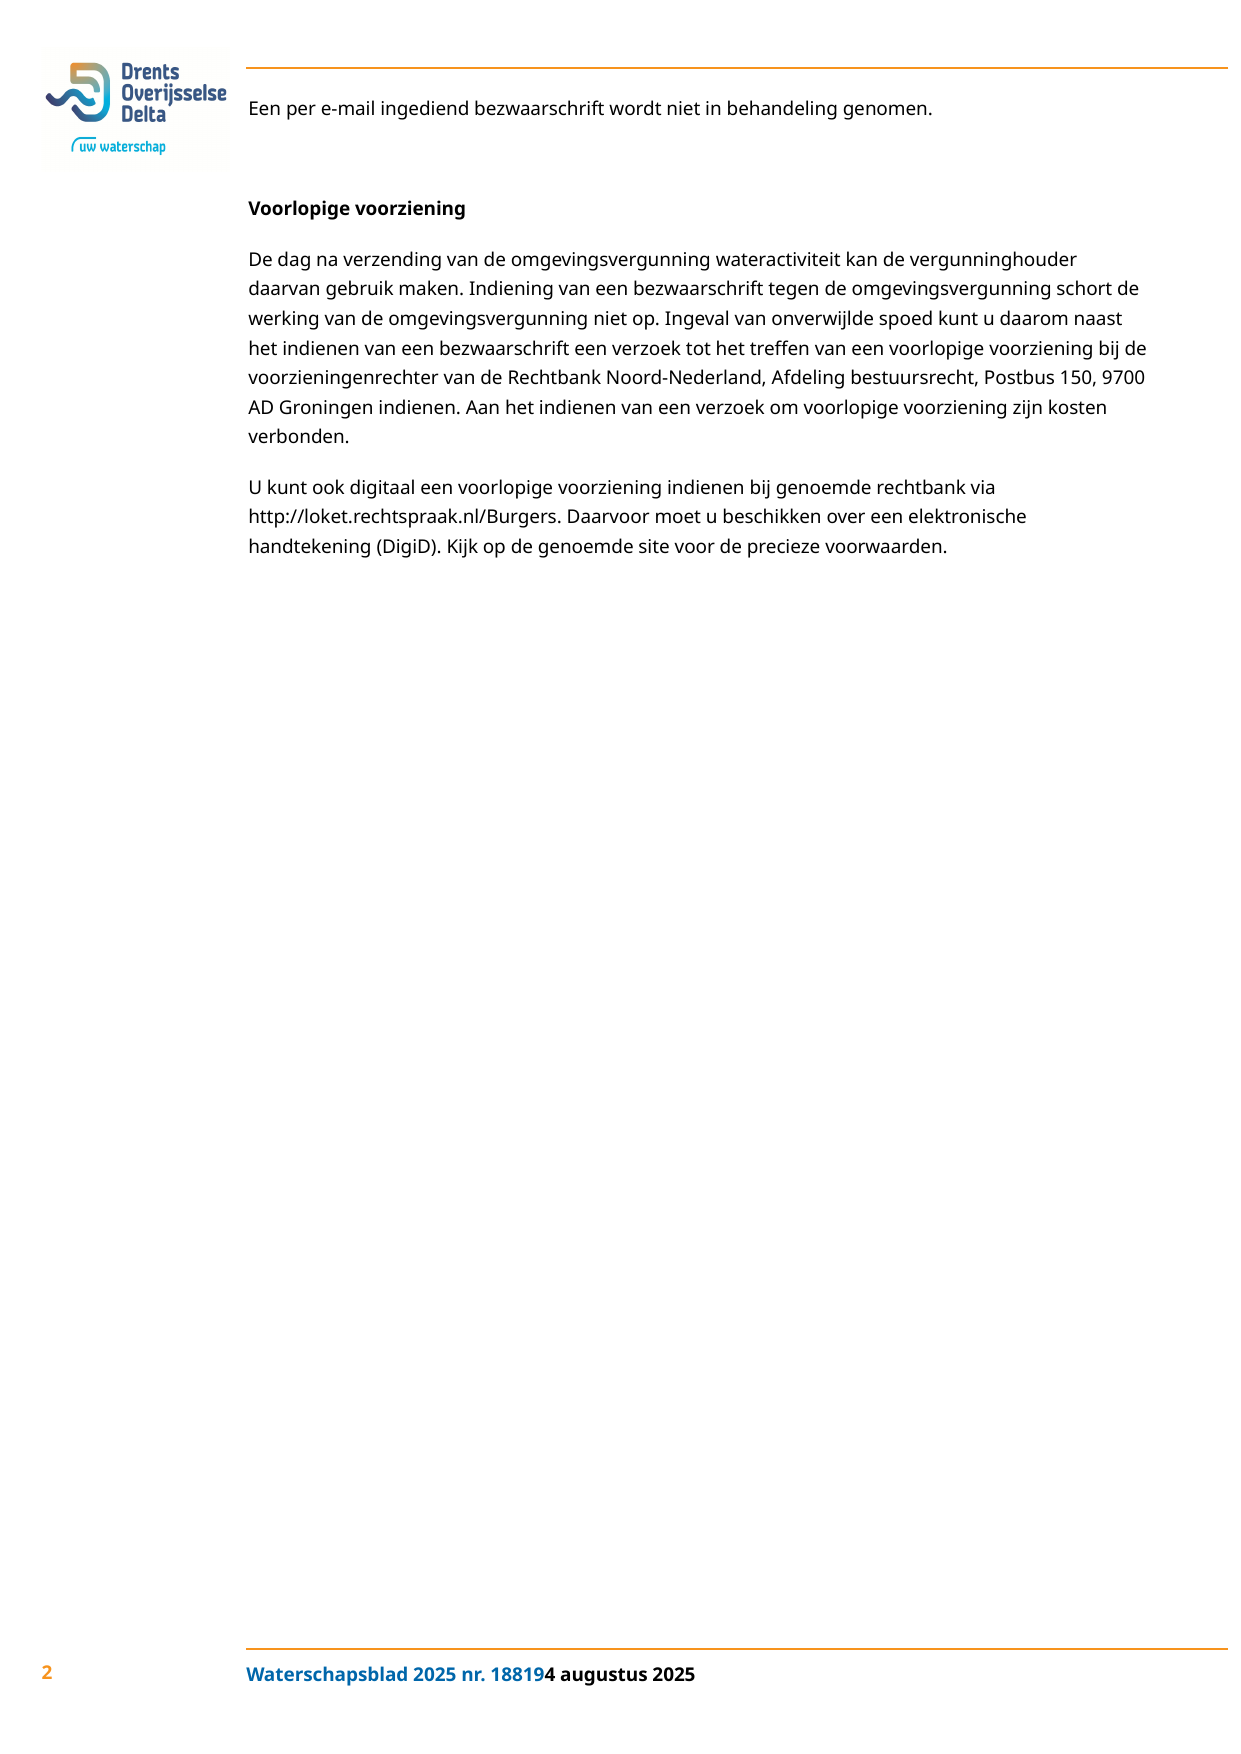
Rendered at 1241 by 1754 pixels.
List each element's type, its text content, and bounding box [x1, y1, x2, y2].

text Een per e-mail ingediend bezwaarschrift wordt niet in behandeling genomen. [248, 95, 1152, 121]
text U kunt ook digitaal een voorlopige voorziening indienen bij genoemde rechtbank via http://loket.rechtspraak.nl/Burgers. Daarvoor moet u beschikken over een elektronische handtekening (DigiD). Kijk op de genoemde site voor de precieze voorwaarden. [248, 474, 1152, 559]
text Voorlopige voorziening [248, 196, 1152, 221]
text De dag na verzending van de omgevingsvergunning wateractiviteit kan de vergunninghouder daarvan gebruik maken. Indiening van een bezwaarschrift tegen de omgevingsvergunning schort de werking van de omgevingsvergunning niet op. Ingeval van onverwijlde spoed kunt u daarom naast het indienen van een bezwaarschrift een verzoek tot het treffen van een voorlopige voorziening bij de voorzieningenrechter van de Rechtbank Noord-Nederland, Afdeling bestuursrecht, Postbus 150, 9700 AD Groningen indienen. Aan het indienen van een verzoek om voorlopige voorziening zijn kosten verbonden. [248, 246, 1152, 449]
picture [41, 47, 231, 172]
